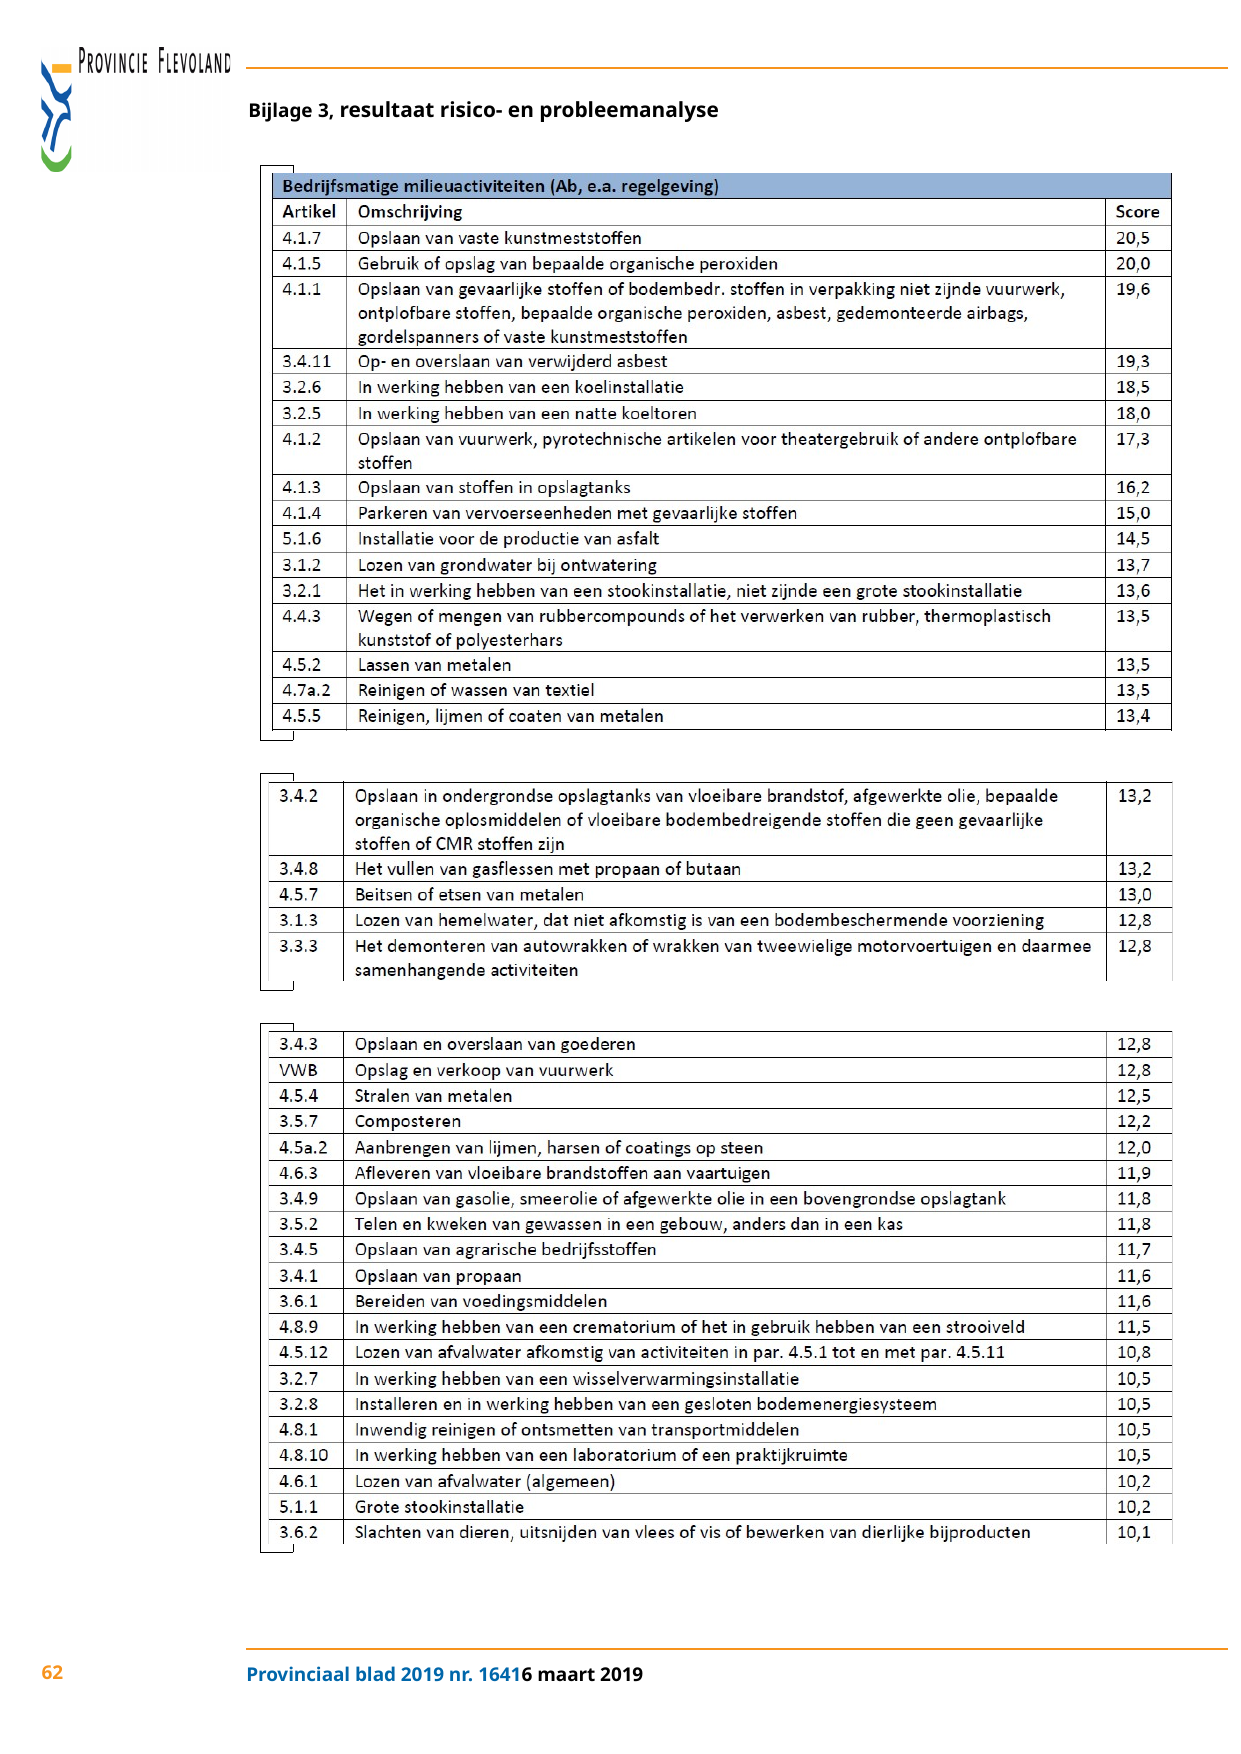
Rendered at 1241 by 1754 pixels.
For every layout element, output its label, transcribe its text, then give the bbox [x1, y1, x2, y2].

picture [268, 781, 1173, 981]
picture [268, 1031, 1173, 1544]
picture [268, 173, 1173, 731]
picture [41, 47, 231, 172]
text Bijlage 3, resultaat risico- en probleemanalyse [248, 95, 1152, 123]
